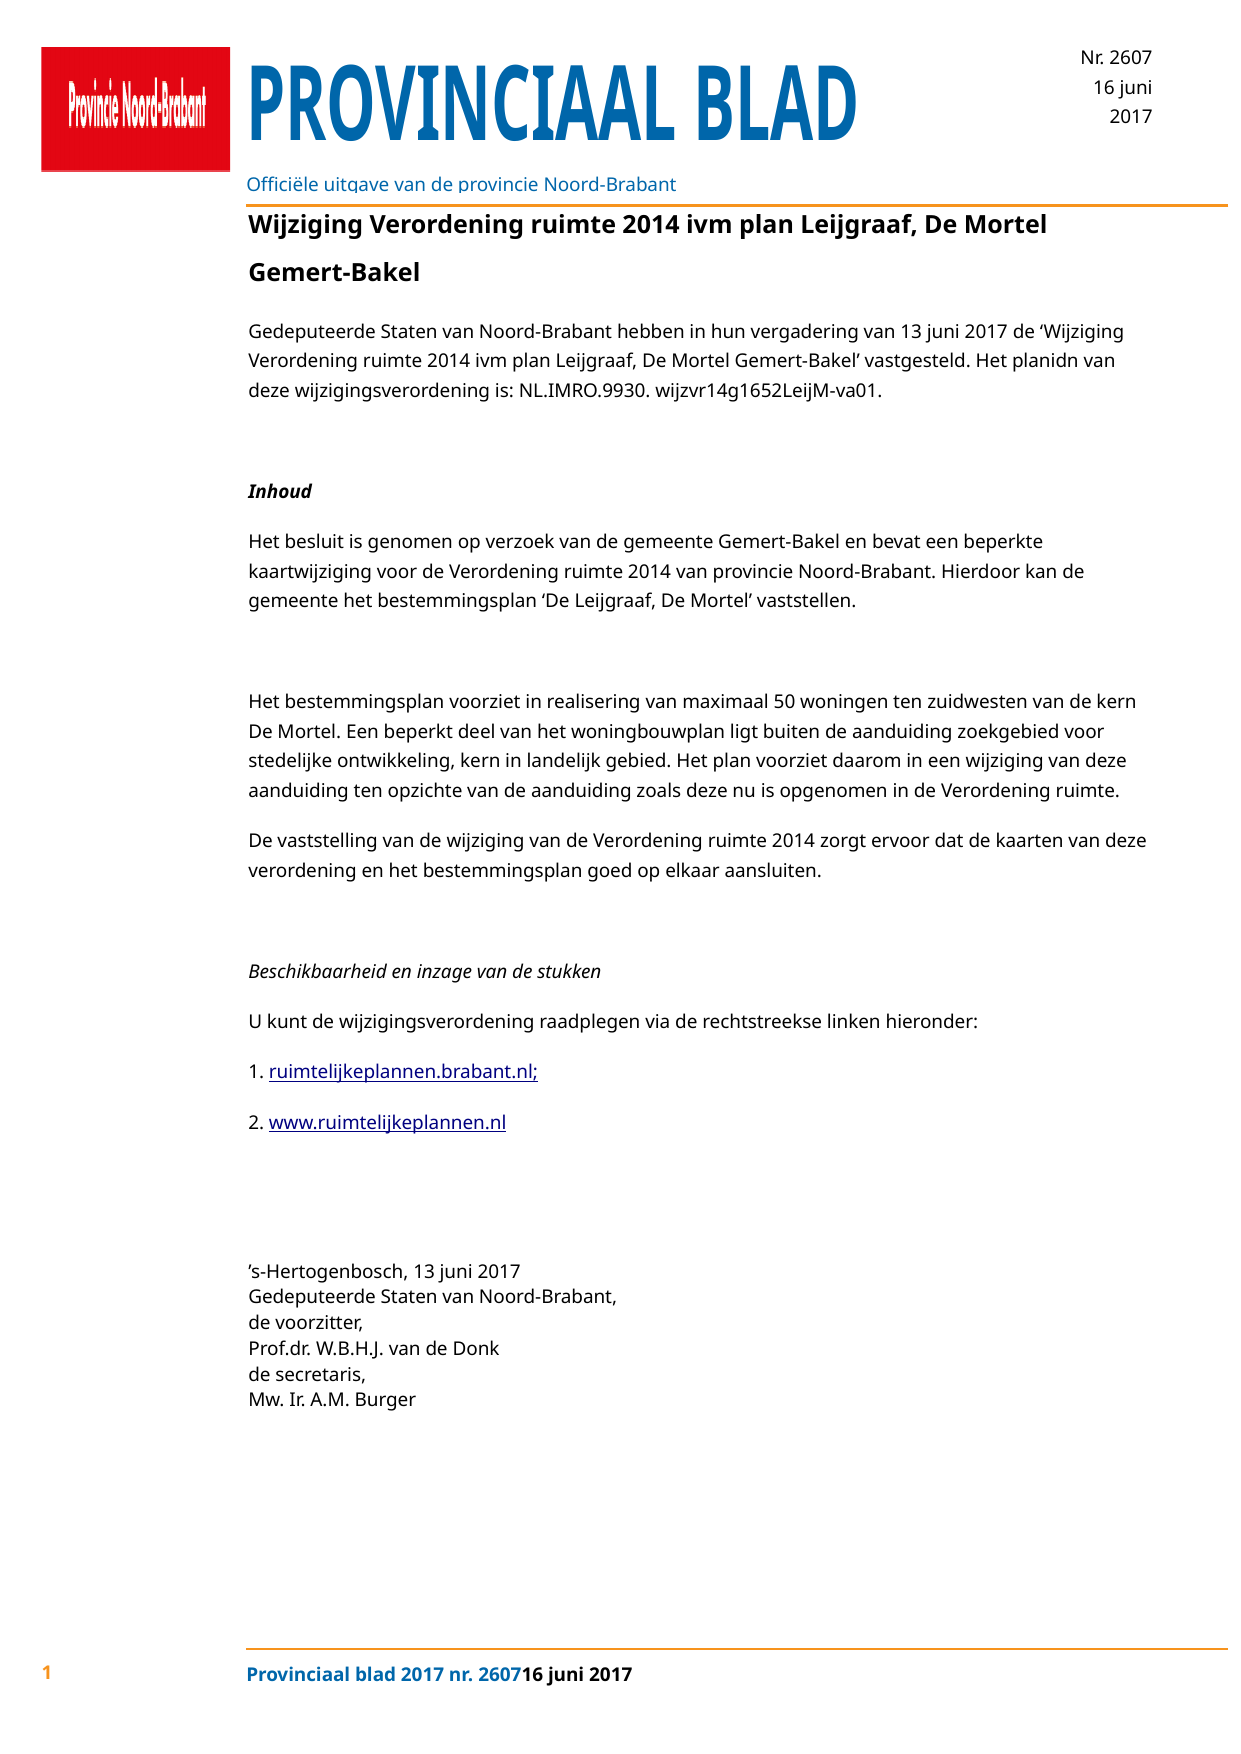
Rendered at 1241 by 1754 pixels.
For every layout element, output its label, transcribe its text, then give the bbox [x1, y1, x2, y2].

text 2. www.ruimtelijkeplannen.nl [248, 1109, 1152, 1135]
text Beschikbaarheid en inzage van de stukken [248, 958, 1152, 984]
text ’s-Hertogenbosch, 13 juni 2017 [248, 1258, 1152, 1283]
text De vaststelling van de wijziging van de Verordening ruimte 2014 zorgt ervoor dat de kaarten van deze verordening en het bestemmingsplan goed op elkaar aansluiten. [248, 827, 1152, 883]
picture [41, 47, 231, 172]
text Inhoud [248, 478, 1152, 504]
text de voorzitter, [248, 1309, 1152, 1335]
text U kunt de wijzigingsverordening raadplegen via de rechtstreekse linken hieronder: [248, 1008, 1152, 1034]
text Mw. Ir. A.M. Burger [248, 1386, 1152, 1412]
text Wijziging Verordening ruimte 2014 ivm plan Leijgraaf, De Mortel Gemert-Bakel [248, 207, 1152, 288]
text Gedeputeerde Staten van Noord-Brabant hebben in hun vergadering van 13 juni 2017 de ‘Wijziging Verordening ruimte 2014 ivm plan Leijgraaf, De Mortel Gemert-Bakel’ vastgesteld. Het planidn van deze wijzigingsverordening is: NL.IMRO.9930. wijzvr14g1652LeijM-va01. [248, 318, 1152, 403]
text Prof.dr. W.B.H.J. van de Donk [248, 1335, 1152, 1361]
text Het bestemmingsplan voorziet in realisering van maximaal 50 woningen ten zuidwesten van de kern De Mortel. Een beperkt deel van het woningbouwplan ligt buiten de aanduiding zoekgebied voor stedelijke ontwikkeling, kern in landelijk gebied. Het plan voorziet daarom in een wijziging van deze aanduiding ten opzichte van de aanduiding zoals deze nu is opgenomen in de Verordening ruimte. [248, 688, 1152, 803]
text Het besluit is genomen op verzoek van de gemeente Gemert-Bakel en bevat een beperkte kaartwijziging voor de Verordening ruimte 2014 van provincie Noord-Brabant. Hierdoor kan de gemeente het bestemmingsplan ‘De Leijgraaf, De Mortel’ vaststellen. [248, 528, 1152, 613]
text de secretaris, [248, 1361, 1152, 1386]
text 1. ruimtelijkeplannen.brabant.nl; [248, 1059, 1152, 1084]
text Gedeputeerde Staten van Noord-Brabant, [248, 1283, 1152, 1309]
